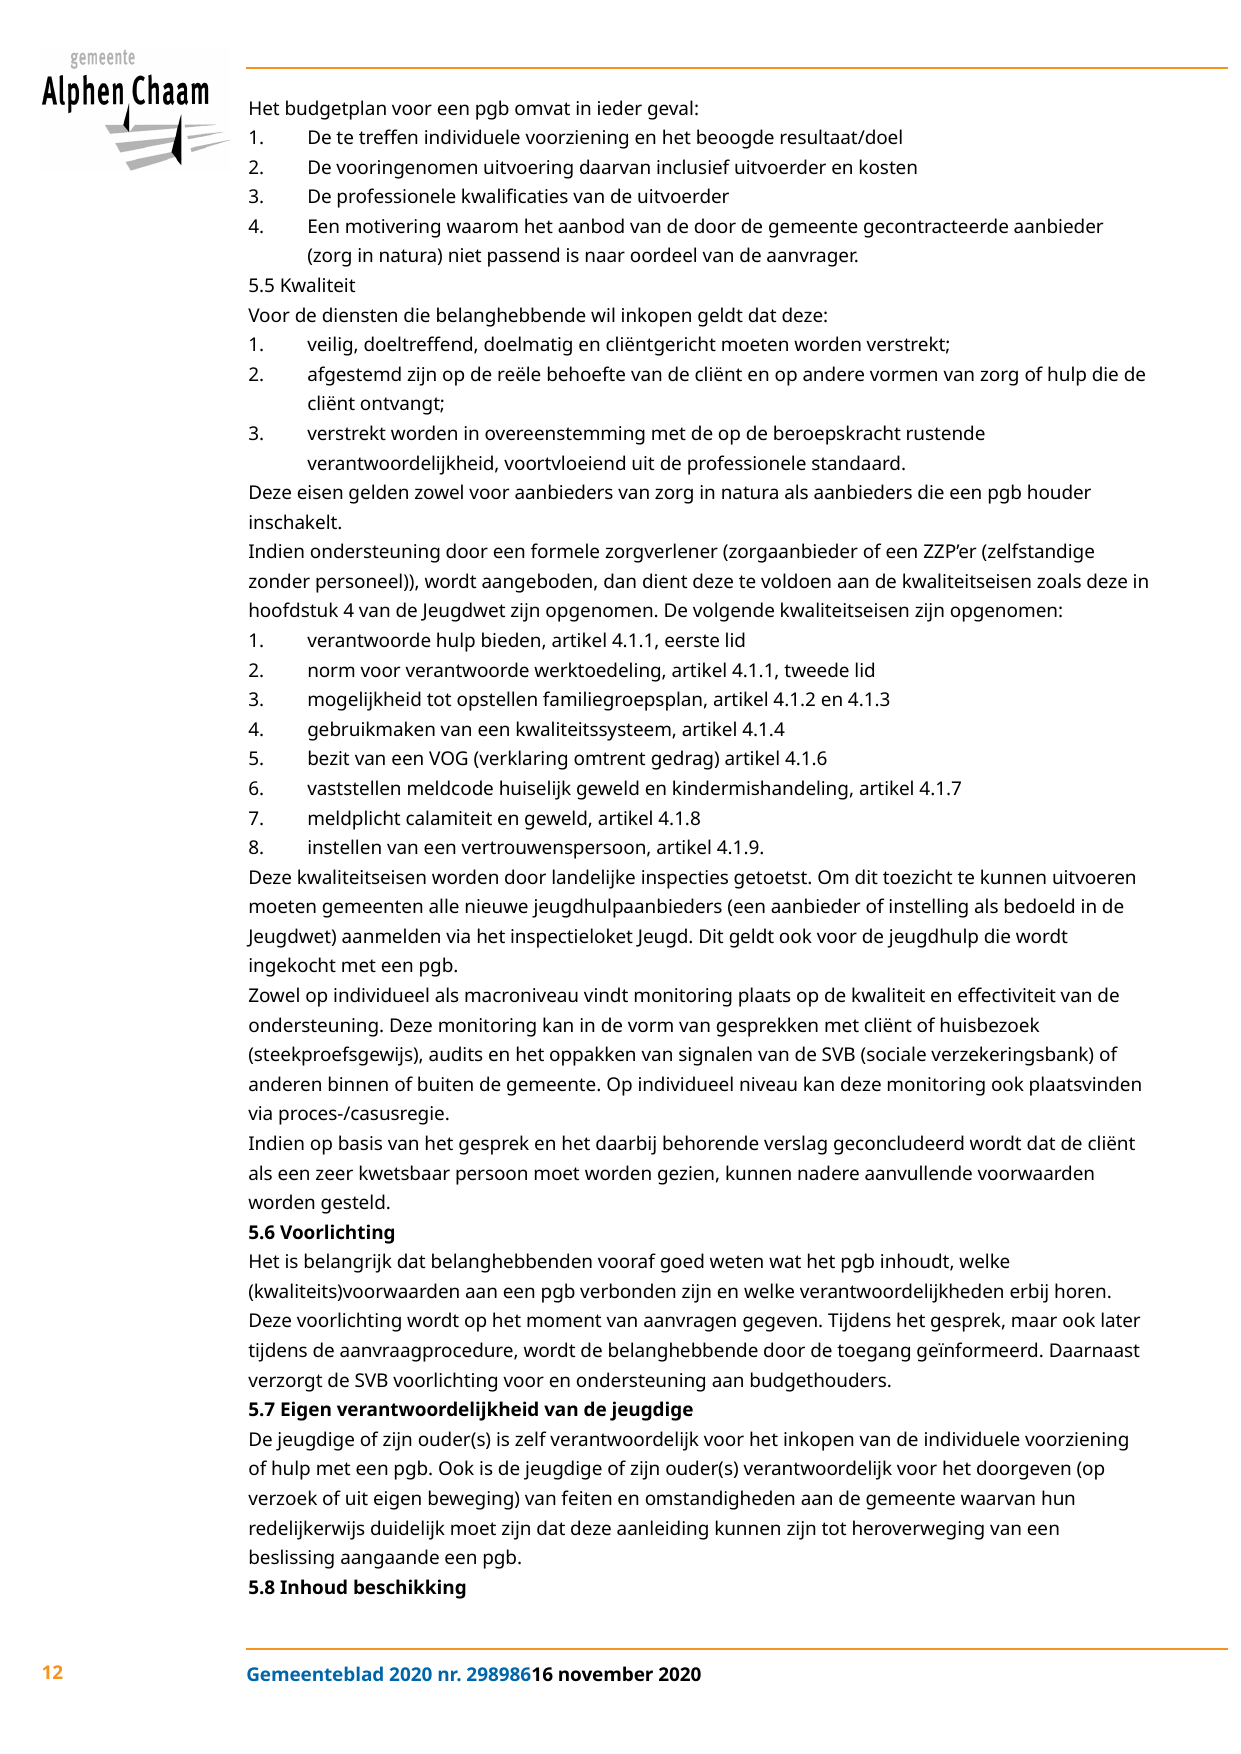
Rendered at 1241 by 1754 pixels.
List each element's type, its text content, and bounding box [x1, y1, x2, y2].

list meldplicht calamiteit en geweld, artikel 4.1.8 [248, 805, 1152, 831]
list De te treffen individuele voorziening en het beoogde resultaat/doel [248, 124, 1152, 150]
text Indien ondersteuning door een formele zorgverlener (zorgaanbieder of een ZZP’er (zelfstandige zonder personeel)), wordt aangeboden, dan dient deze te voldoen aan de kwaliteitseisen zoals deze in hoofdstuk 4 van de Jeugdwet zijn opgenomen. De volgende kwaliteitseisen zijn opgenomen: [248, 538, 1152, 623]
list instellen van een vertrouwenspersoon, artikel 4.1.9. [248, 834, 1152, 860]
list afgestemd zijn op de reële behoefte van de cliënt en op andere vormen van zorg of hulp die de cliënt ontvangt; [248, 361, 1152, 416]
text Deze kwaliteitseisen worden door landelijke inspecties getoetst. Om dit toezicht te kunnen uitvoeren moeten gemeenten alle nieuwe jeugdhulpaanbieders (een aanbieder of instelling als bedoeld in de Jeugdwet) aanmelden via het inspectieloket Jeugd. Dit geldt ook voor de jeugdhulp die wordt ingekocht met een pgb. [248, 864, 1152, 978]
list Een motivering waarom het aanbod van de door de gemeente gecontracteerde aanbieder (zorg in natura) niet passend is naar oordeel van de aanvrager. [248, 213, 1152, 268]
list De professionele kwalificaties van de uitvoerder [248, 183, 1152, 209]
picture [41, 47, 231, 172]
text Deze eisen gelden zowel voor aanbieders van zorg in natura als aanbieders die een pgb houder inschakelt. [248, 479, 1152, 535]
list norm voor verantwoorde werktoedeling, artikel 4.1.1, tweede lid [248, 657, 1152, 683]
text 5.8 Inhoud beschikking [248, 1574, 1152, 1600]
text Voor de diensten die belanghebbende wil inkopen geldt dat deze: [248, 302, 1152, 328]
list De vooringenomen uitvoering daarvan inclusief uitvoerder en kosten [248, 154, 1152, 180]
text Indien op basis van het gesprek en het daarbij behorende verslag geconcludeerd wordt dat de cliënt als een zeer kwetsbaar persoon moet worden gezien, kunnen nadere aanvullende voorwaarden worden gesteld. [248, 1130, 1152, 1215]
list veilig, doeltreffend, doelmatig en cliëntgericht moeten worden verstrekt; [248, 331, 1152, 357]
text 5.6 Voorlichting [248, 1219, 1152, 1245]
text 5.7 Eigen verantwoordelijkheid van de jeugdige [248, 1396, 1152, 1422]
list mogelijkheid tot opstellen familiegroepsplan, artikel 4.1.2 en 4.1.3 [248, 686, 1152, 712]
text Zowel op individueel als macroniveau vindt monitoring plaats op de kwaliteit en effectiviteit van de ondersteuning. Deze monitoring kan in de vorm van gesprekken met cliënt of huisbezoek (steekproefsgewijs), audits en het oppakken van signalen van de SVB (sociale verzekeringsbank) of anderen binnen of buiten de gemeente. Op individueel niveau kan deze monitoring ook plaatsvinden via proces-/casusregie. [248, 982, 1152, 1126]
text Het budgetplan voor een pgb omvat in ieder geval: [248, 95, 1152, 121]
list verstrekt worden in overeenstemming met de op de beroepskracht rustende verantwoordelijkheid, voortvloeiend uit de professionele standaard. [248, 420, 1152, 476]
list vaststellen meldcode huiselijk geweld en kindermishandeling, artikel 4.1.7 [248, 775, 1152, 801]
text Het is belangrijk dat belanghebbenden vooraf goed weten wat het pgb inhoudt, welke (kwaliteits)voorwaarden aan een pgb verbonden zijn en welke verantwoordelijkheden erbij horen. Deze voorlichting wordt op het moment van aanvragen gegeven. Tijdens het gesprek, maar ook later tijdens de aanvraagprocedure, wordt de belanghebbende door de toegang geïnformeerd. Daarnaast verzorgt de SVB voorlichting voor en ondersteuning aan budgethouders. [248, 1248, 1152, 1393]
list bezit van een VOG (verklaring omtrent gedrag) artikel 4.1.6 [248, 746, 1152, 771]
text De jeugdige of zijn ouder(s) is zelf verantwoordelijk voor het inkopen van de individuele voorziening of hulp met een pgb. Ook is de jeugdige of zijn ouder(s) verantwoordelijk voor het doorgeven (op verzoek of uit eigen beweging) van feiten en omstandigheden aan de gemeente waarvan hun redelijkerwijs duidelijk moet zijn dat deze aanleiding kunnen zijn tot heroverweging van een beslissing aangaande een pgb. [248, 1426, 1152, 1570]
list verantwoorde hulp bieden, artikel 4.1.1, eerste lid [248, 627, 1152, 653]
list gebruikmaken van een kwaliteitssysteem, artikel 4.1.4 [248, 716, 1152, 742]
text 5.5 Kwaliteit [248, 272, 1152, 298]
